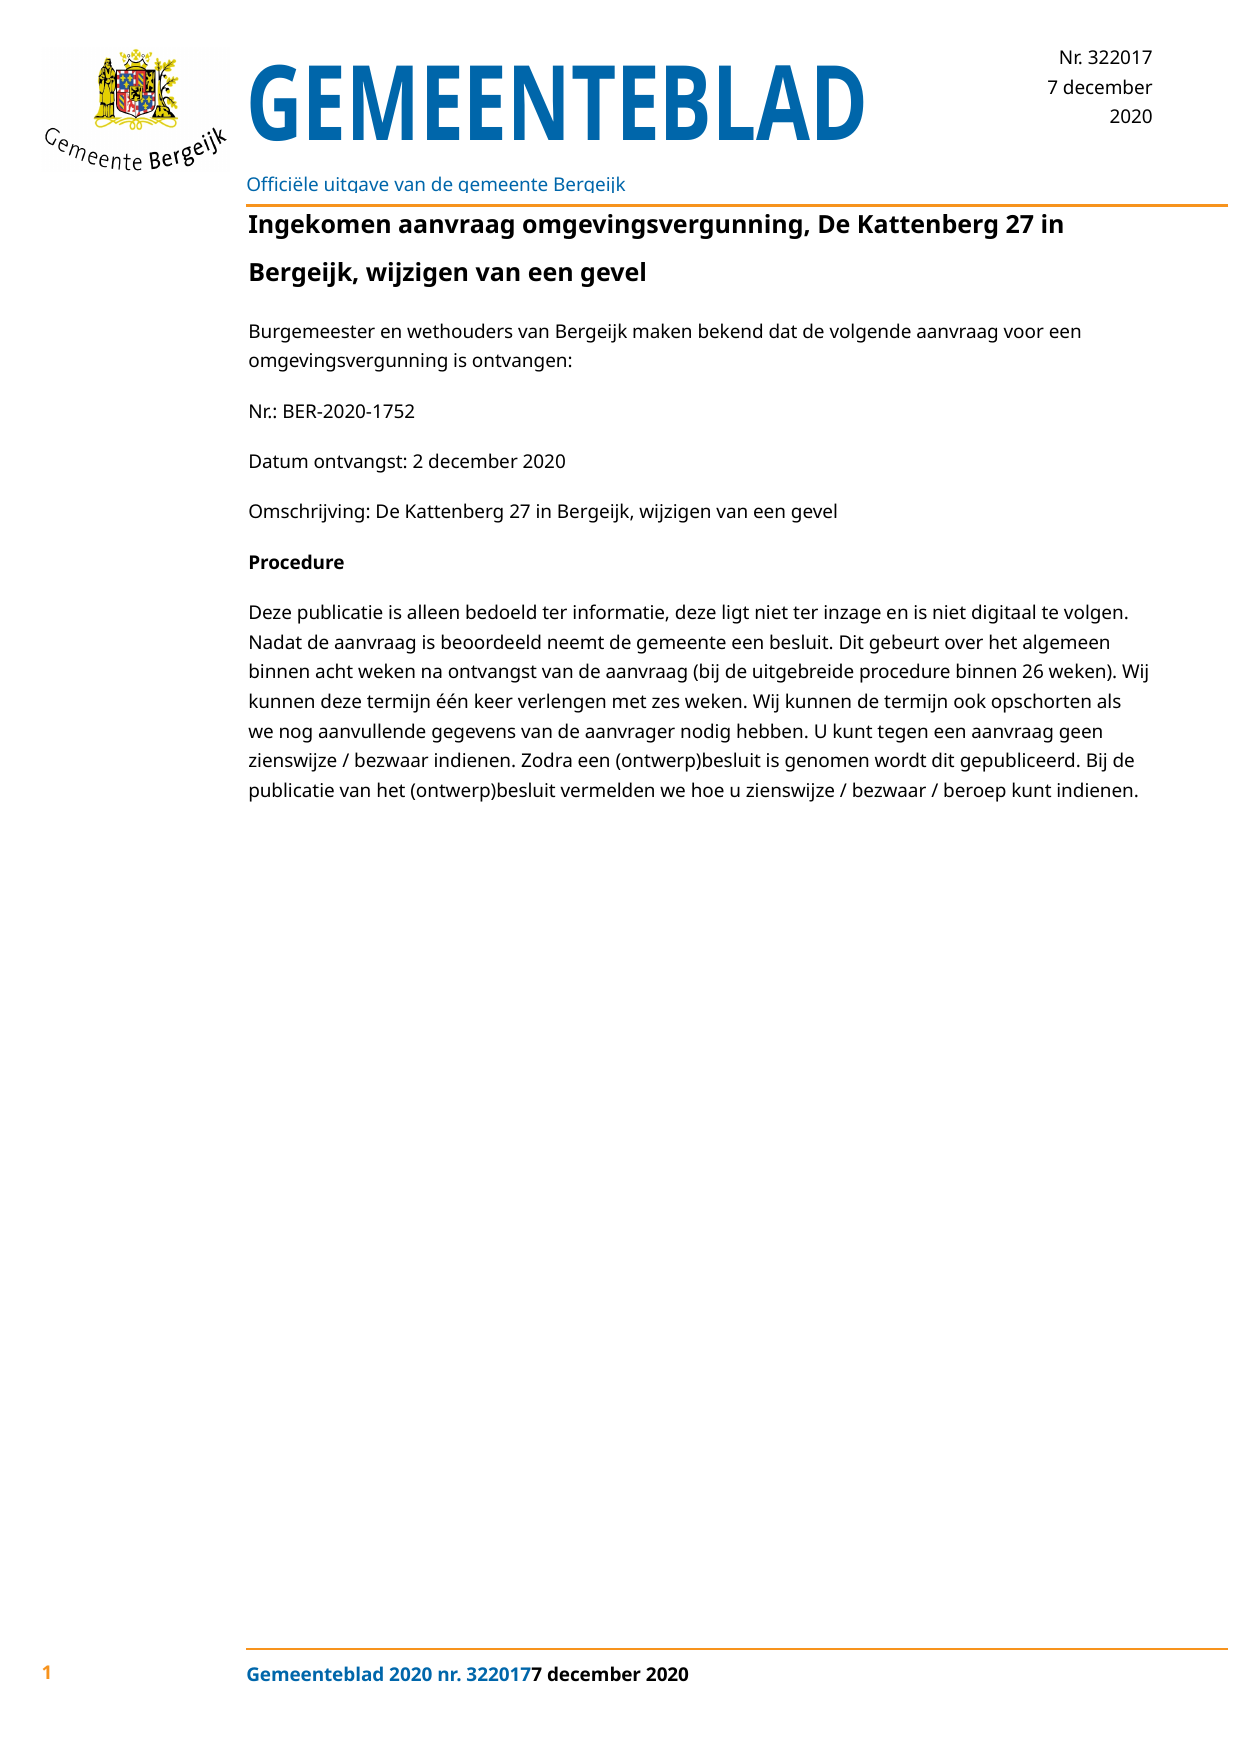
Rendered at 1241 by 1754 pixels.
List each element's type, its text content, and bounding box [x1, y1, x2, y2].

text Ingekomen aanvraag omgevingsvergunning, De Kattenberg 27 in Bergeijk, wijzigen van een gevel [248, 207, 1152, 288]
text Datum ontvangst: 2 december 2020 [248, 448, 1152, 474]
text Burgemeester en wethouders van Bergeijk maken bekend dat de volgende aanvraag voor een omgevingsvergunning is ontvangen: [248, 318, 1152, 373]
text Procedure [248, 549, 1152, 575]
text Nr.: BER-2020-1752 [248, 398, 1152, 424]
picture [41, 47, 231, 172]
text Deze publicatie is alleen bedoeld ter informatie, deze ligt niet ter inzage en is niet digitaal te volgen. Nadat de aanvraag is beoordeeld neemt de gemeente een besluit. Dit gebeurt over het algemeen binnen acht weken na ontvangst van de aanvraag (bij de uitgebreide procedure binnen 26 weken). Wij kunnen deze termijn één keer verlengen met zes weken. Wij kunnen de termijn ook opschorten als we nog aanvullende gegevens van de aanvrager nodig hebben. U kunt tegen een aanvraag geen zienswijze / bezwaar indienen. Zodra een (ontwerp)besluit is genomen wordt dit gepubliceerd. Bij de publicatie van het (ontwerp)besluit vermelden we hoe u zienswijze / bezwaar / beroep kunt indienen. [248, 599, 1152, 803]
text Omschrijving: De Kattenberg 27 in Bergeijk, wijzigen van een gevel [248, 499, 1152, 524]
